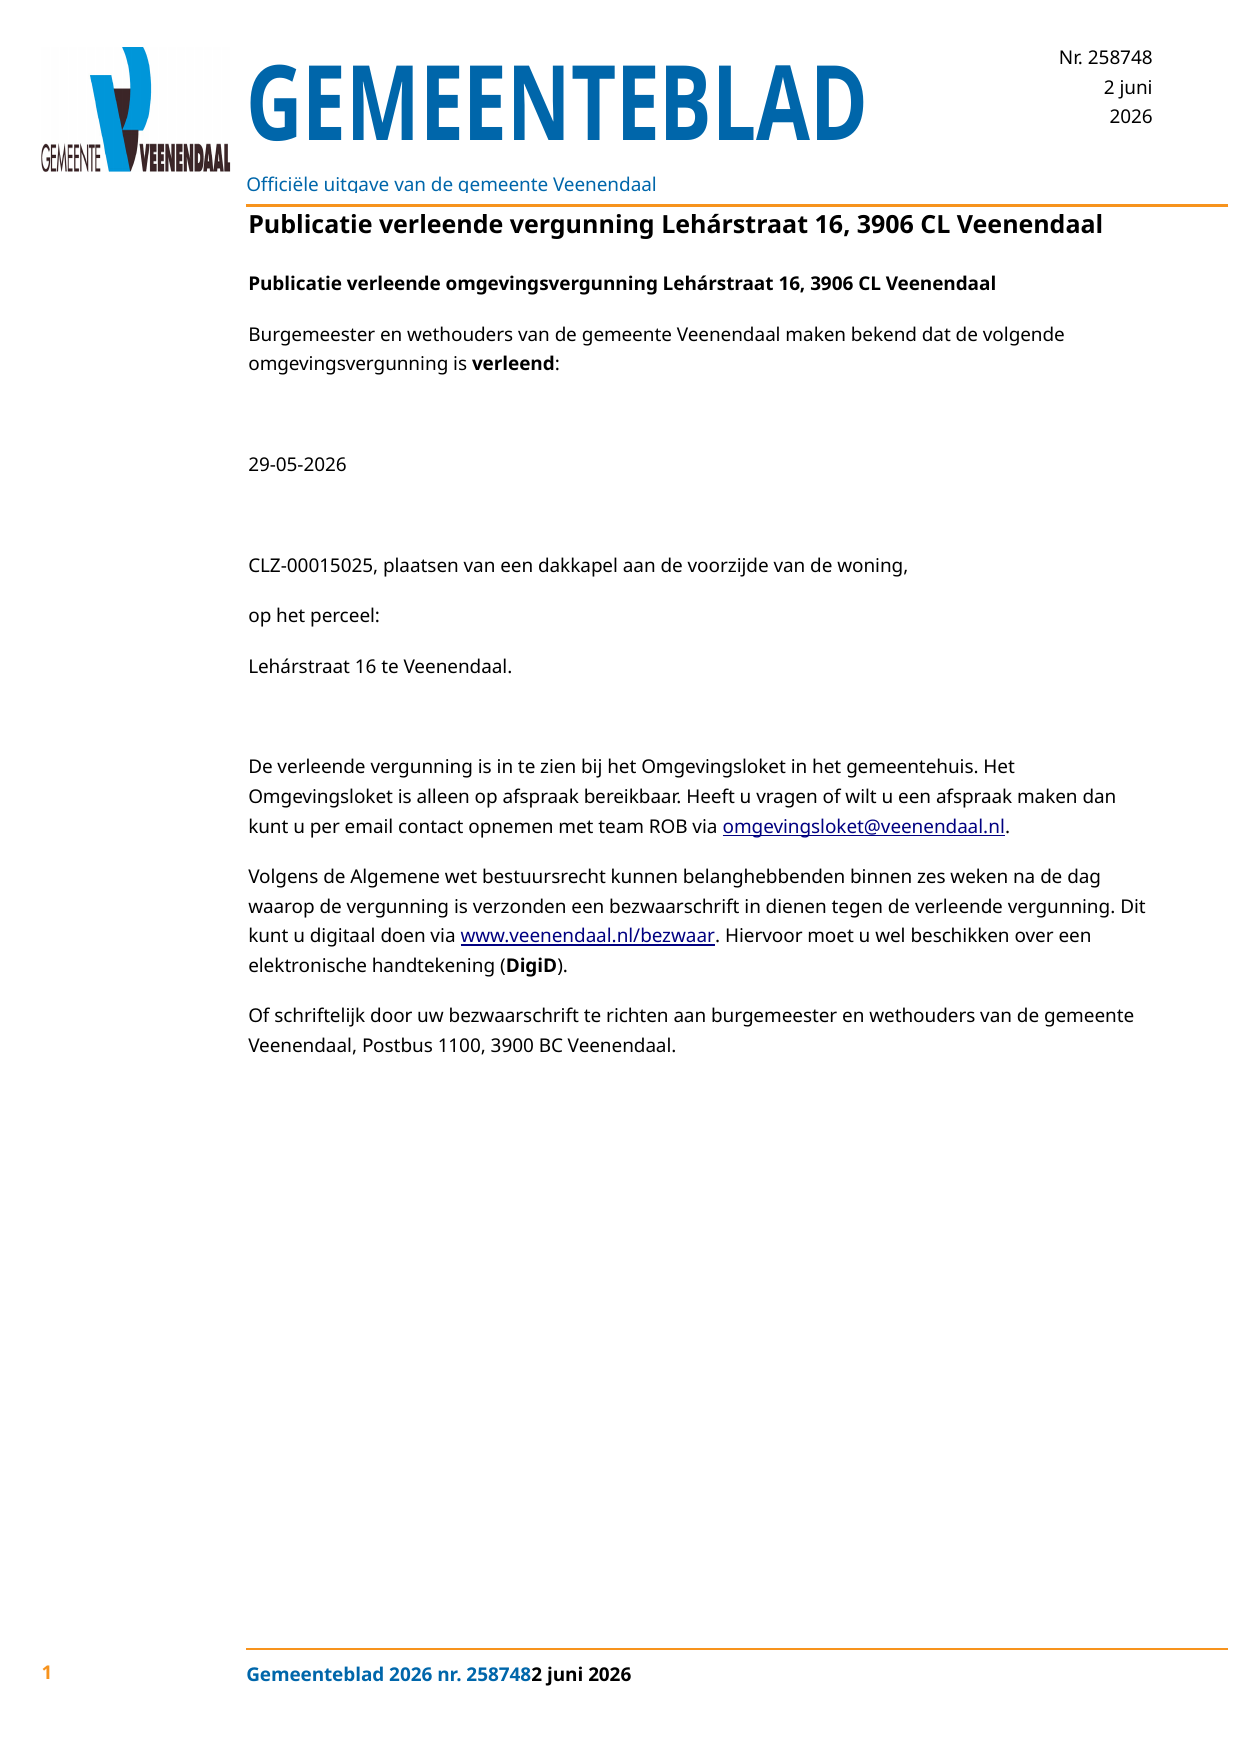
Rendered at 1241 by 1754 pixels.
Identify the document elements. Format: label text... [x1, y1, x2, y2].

text Lehárstraat 16 te Veenendaal. [248, 653, 1152, 678]
text Publicatie verleende vergunning Lehárstraat 16, 3906 CL Veenendaal [248, 207, 1152, 241]
text Volgens de Algemene wet bestuursrecht kunnen belanghebbenden binnen zes weken na de dag waarop de vergunning is verzonden een bezwaarschrift in dienen tegen de verleende vergunning. Dit kunt u digitaal doen via www.veenendaal.nl/bezwaar. Hiervoor moet u wel beschikken over een elektronische handtekening (DigiD). [248, 863, 1152, 978]
picture [41, 47, 130, 172]
text Publicatie verleende omgevingsvergunning Lehárstraat 16, 3906 CL Veenendaal [248, 270, 1152, 296]
text Burgemeester en wethouders van de gemeente Veenendaal maken bekend dat de volgende omgevingsvergunning is verleend: [248, 321, 1152, 376]
text Of schriftelijk door uw bezwaarschrift te richten aan burgemeester en wethouders van de gemeente Veenendaal, Postbus 1100, 3900 BC Veenendaal. [248, 1002, 1152, 1058]
text De verleende vergunning is in te zien bij het Omgevingsloket in het gemeentehuis. Het Omgevingsloket is alleen op afspraak bereikbaar. Heeft u vragen of wilt u een afspraak maken dan kunt u per email contact opnemen met team ROB via omgevingsloket@veenendaal.nl. [248, 754, 1152, 838]
text CLZ-00015025, plaatsen van een dakkapel aan de voorzijde van de woning, [248, 552, 1152, 578]
text 29-05-2026 [248, 451, 1152, 477]
text op het perceel: [248, 602, 1152, 628]
picture [123, 47, 231, 172]
